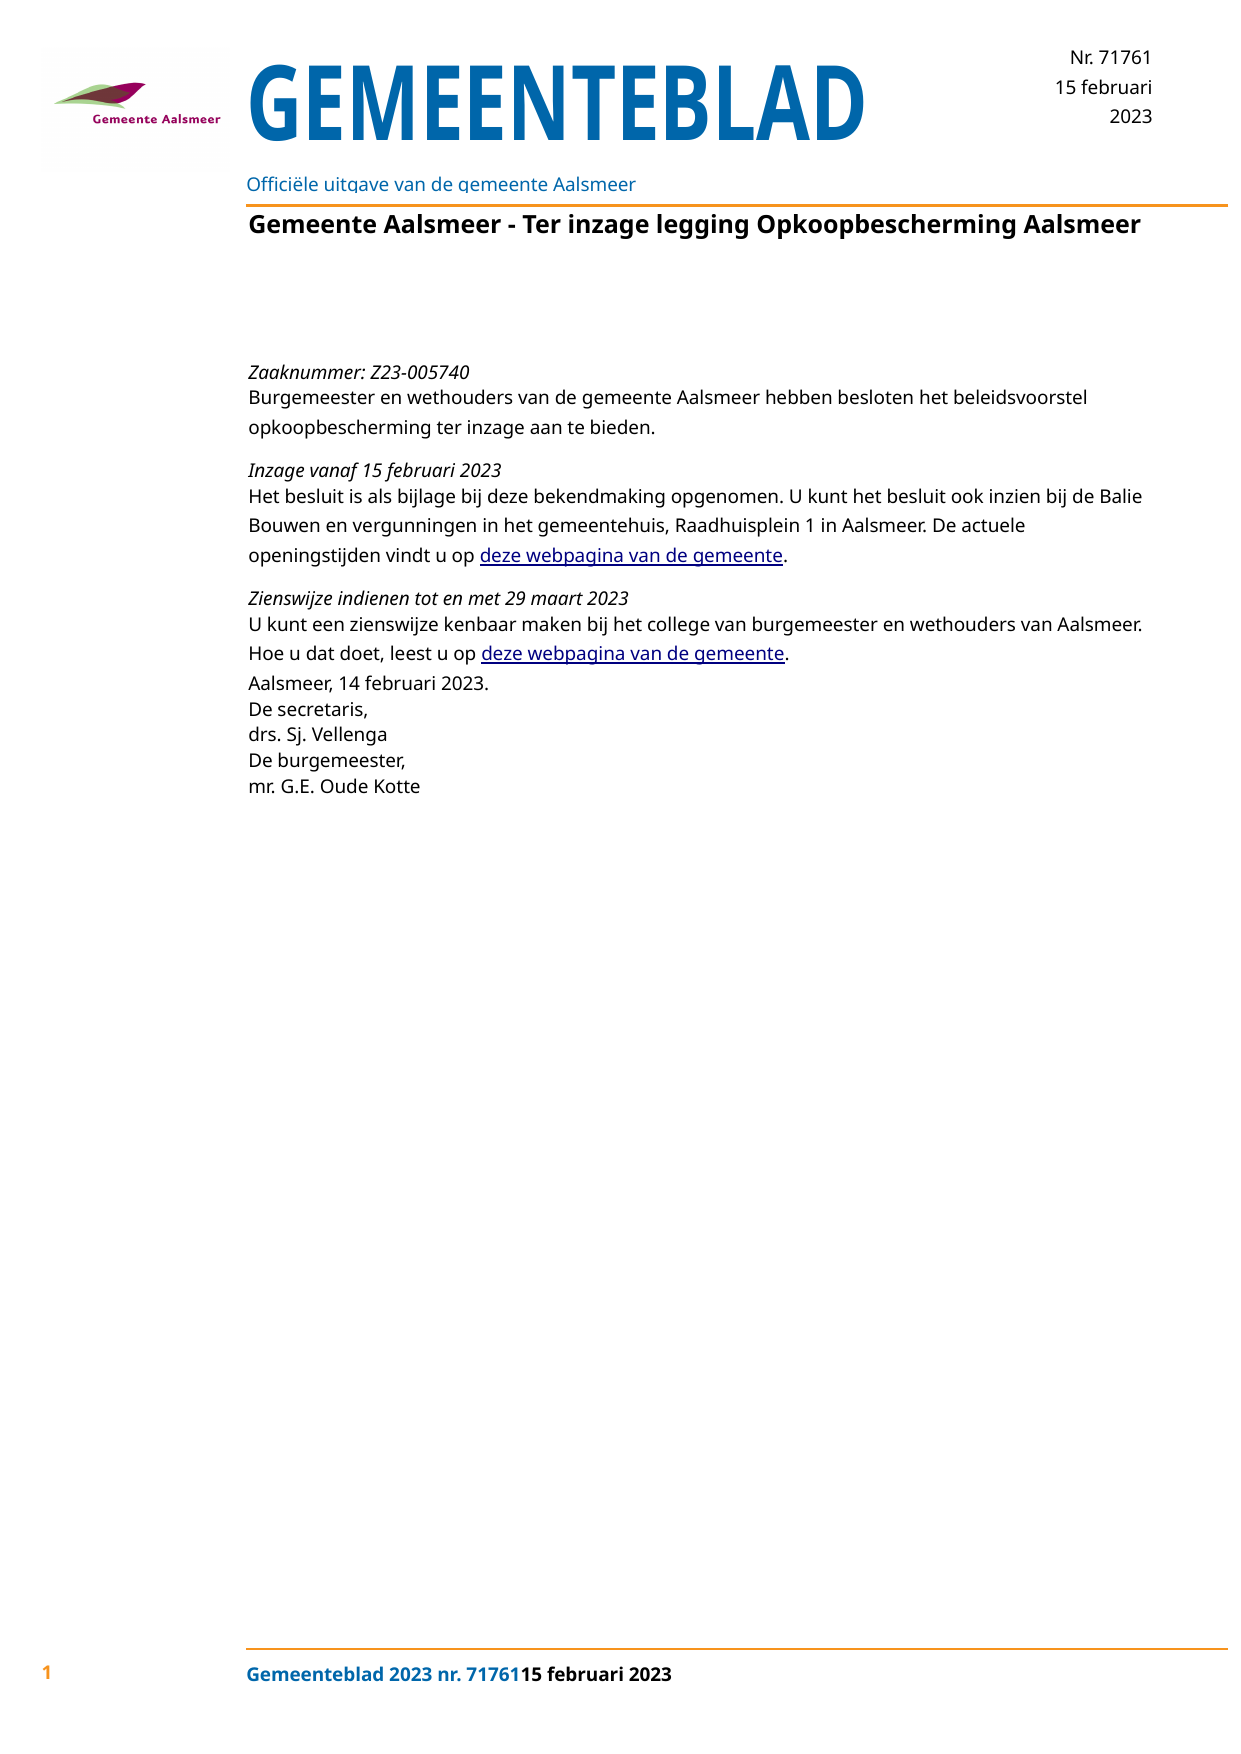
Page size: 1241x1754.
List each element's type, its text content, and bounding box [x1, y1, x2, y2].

picture [41, 47, 231, 172]
text Zienswijze indienen tot en met 29 maart 2023 [248, 585, 1152, 611]
text De secretaris, [248, 696, 1152, 722]
text Gemeente Aalsmeer - Ter inzage legging Opkoopbescherming Aalsmeer [248, 207, 1152, 241]
text drs. Sj. Vellenga [248, 722, 1152, 747]
text Aalsmeer, 14 februari 2023. [248, 670, 1152, 696]
text Burgemeester en wethouders van de gemeente Aalsmeer hebben besloten het beleidsvoorstel opkoopbescherming ter inzage aan te bieden. [248, 384, 1152, 440]
text Zaaknummer: Z23-005740 [248, 359, 1152, 384]
text Inzage vanaf 15 februari 2023 [248, 457, 1152, 483]
text mr. G.E. Oude Kotte [248, 773, 1152, 799]
text Het besluit is als bijlage bij deze bekendmaking opgenomen. U kunt het besluit ook inzien bij de Balie Bouwen en vergunningen in het gemeentehuis, Raadhuisplein 1 in Aalsmeer. De actuele openingstijden vindt u op deze webpagina van de gemeente. [248, 483, 1152, 568]
text De burgemeester, [248, 747, 1152, 773]
text U kunt een zienswijze kenbaar maken bij het college van burgemeester en wethouders van Aalsmeer. Hoe u dat doet, leest u op deze webpagina van de gemeente. [248, 611, 1152, 666]
